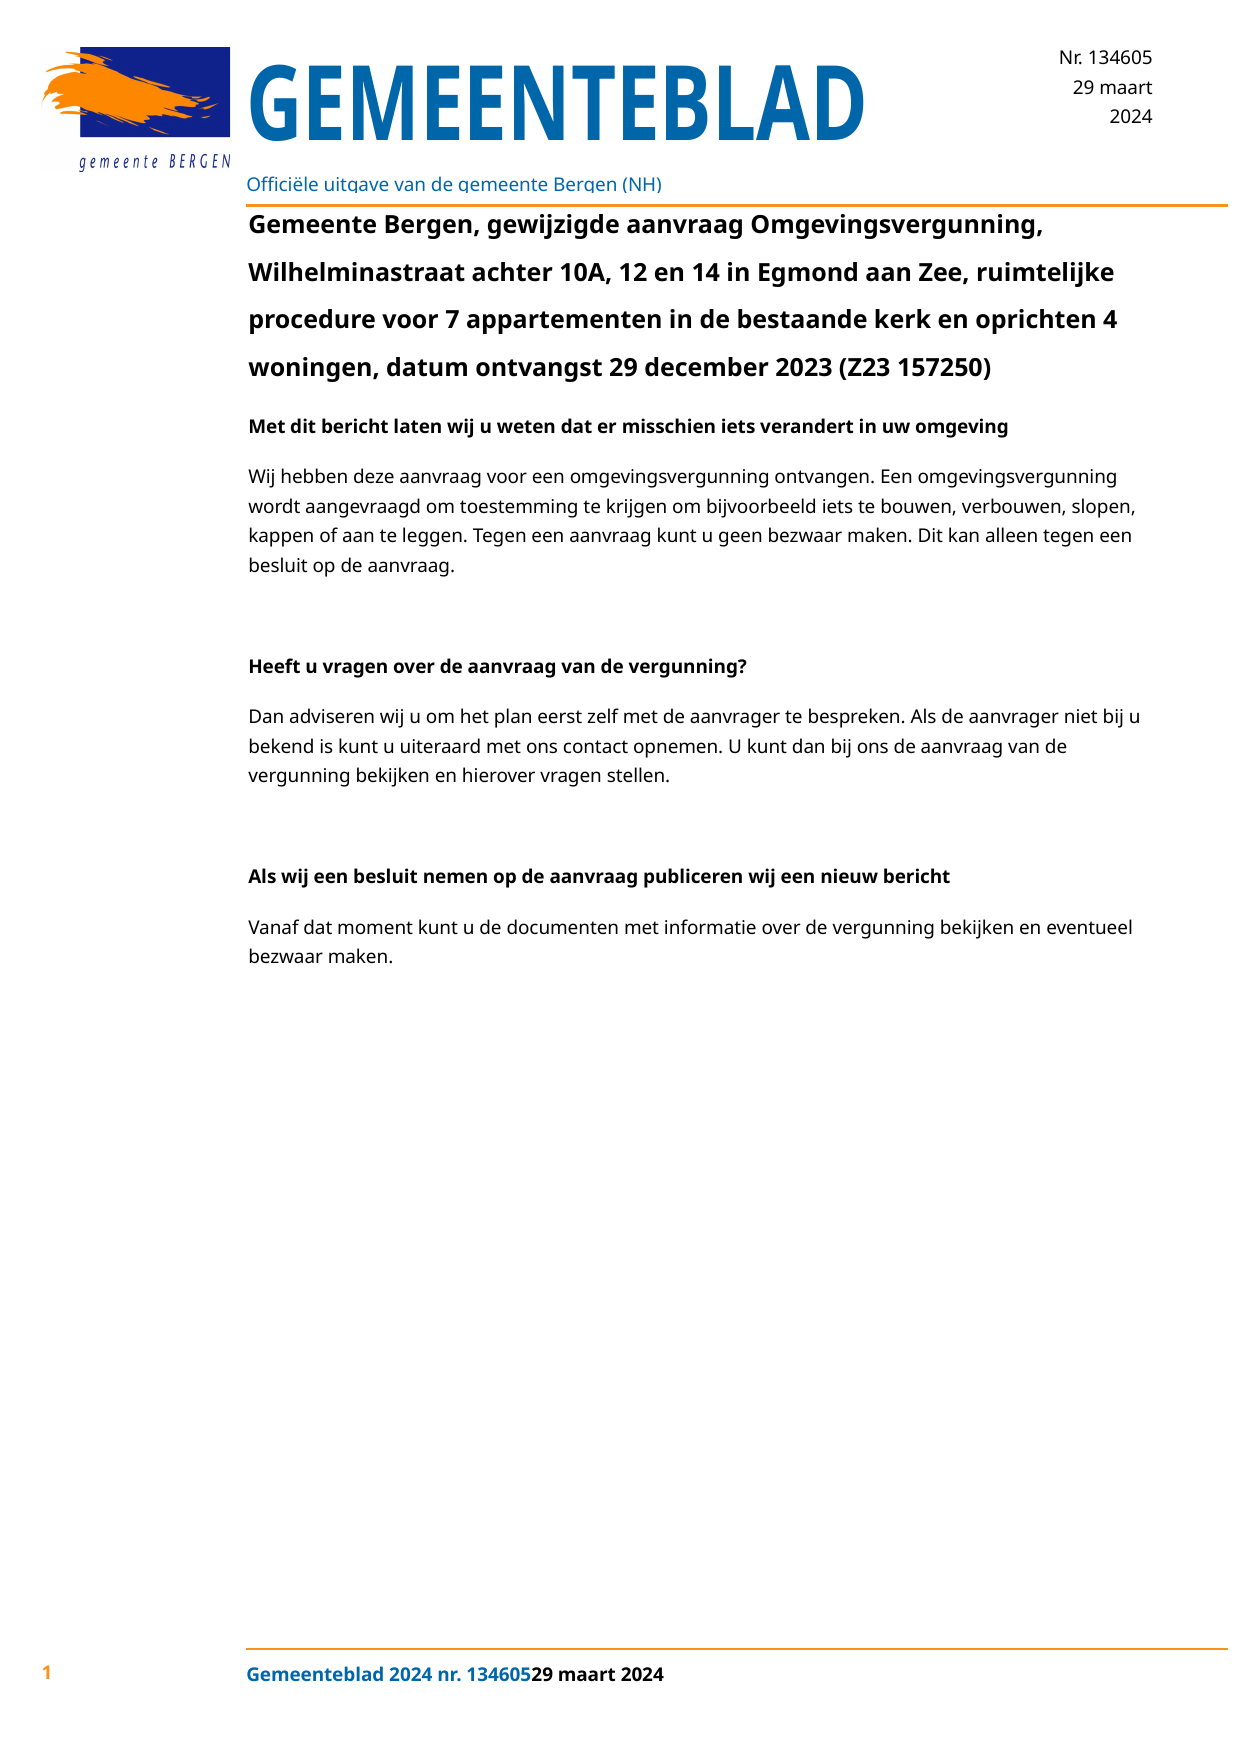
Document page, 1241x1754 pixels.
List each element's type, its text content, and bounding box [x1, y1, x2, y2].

text Met dit bericht laten wij u weten dat er misschien iets verandert in uw omgeving [248, 413, 1152, 439]
picture [41, 47, 231, 172]
text Vanaf dat moment kunt u de documenten met informatie over de vergunning bekijken en eventueel bezwaar maken. [248, 914, 1152, 969]
text Wij hebben deze aanvraag voor een omgevingsvergunning ontvangen. Een omgevingsvergunning wordt aangevraagd om toestemming te krijgen om bijvoorbeeld iets te bouwen, verbouwen, slopen, kappen of aan te leggen. Tegen een aanvraag kunt u geen bezwaar maken. Dit kan alleen tegen een besluit op de aanvraag. [248, 463, 1152, 578]
text Heeft u vragen over de aanvraag van de vergunning? [248, 653, 1152, 679]
text Gemeente Bergen, gewijzigde aanvraag Omgevingsvergunning, Wilhelminastraat achter 10A, 12 en 14 in Egmond aan Zee, ruimtelijke procedure voor 7 appartementen in de bestaande kerk en oprichten 4 woningen, datum ontvangst 29 december 2023 (Z23 157250) [248, 207, 1152, 384]
text Dan adviseren wij u om het plan eerst zelf met de aanvrager te bespreken. Als de aanvrager niet bij u bekend is kunt u uiteraard met ons contact opnemen. U kunt dan bij ons de aanvraag van de vergunning bekijken en hierover vragen stellen. [248, 703, 1152, 788]
text Als wij een besluit nemen op de aanvraag publiceren wij een nieuw bericht [248, 863, 1152, 889]
